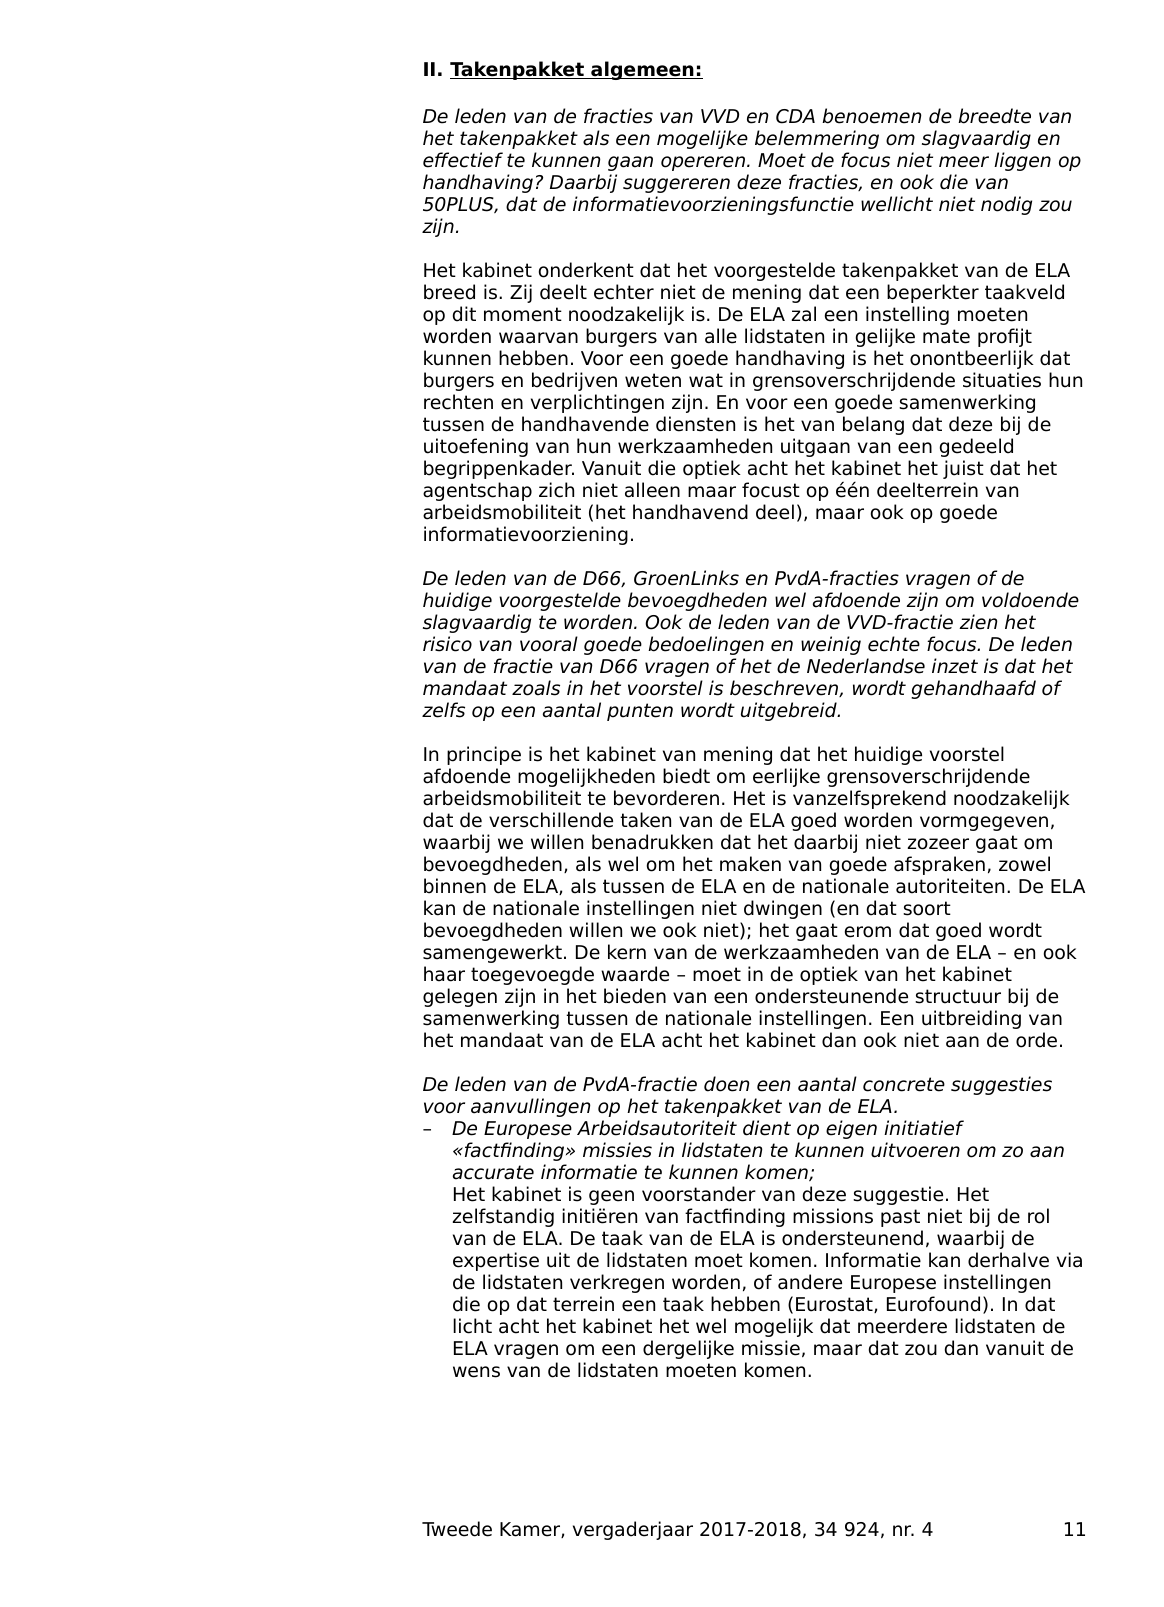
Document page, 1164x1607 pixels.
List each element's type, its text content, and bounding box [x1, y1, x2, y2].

text In principe is het kabinet van mening dat het huidige voorstel afdoende mogelijkheden biedt om eerlijke grensoverschrijdende arbeidsmobiliteit te bevorderen. Het is vanzelfsprekend noodzakelijk dat de verschillende taken van de ELA goed worden vormgegeven, waarbij we willen benadrukken dat het daarbij niet zozeer gaat om bevoegdheden, als wel om het maken van goede afspraken, zowel binnen de ELA, als tussen de ELA en de nationale autoriteiten. De ELA kan de nationale instellingen niet dwingen (en dat soort bevoegdheden willen we ook niet); het gaat erom dat goed wordt samengewerkt. De kern van de werkzaamheden van de ELA – en ook haar toegevoegde waarde – moet in de optiek van het kabinet gelegen zijn in het bieden van een ondersteunende structuur bij de samenwerking tussen de nationale instellingen. Een uitbreiding van het mandaat van de ELA acht het kabinet dan ook niet aan de orde. [422, 744, 1087, 1052]
text De leden van de PvdA-fractie doen een aantal concrete suggesties voor aanvullingen op het takenpakket van de ELA. [422, 1074, 1087, 1118]
subtitle II. Takenpakket algemeen: [422, 59, 1087, 81]
text De leden van de D66, GroenLinks en PvdA-fracties vragen of de huidige voorgestelde bevoegdheden wel afdoende zijn om voldoende slagvaardig te worden. Ook de leden van de VVD-fractie zien het risico van vooral goede bedoelingen en weinig echte focus. De leden van de fractie van D66 vragen of het de Nederlandse inzet is dat het mandaat zoals in het voorstel is beschreven, wordt gehandhaafd of zelfs op een aantal punten wordt uitgebreid. [422, 568, 1087, 722]
text – De Europese Arbeidsautoriteit dient op eigen initiatief «factfinding» missies in lidstaten te kunnen uitvoeren om zo aan accurate informatie te kunnen komen; [422, 1118, 1087, 1184]
text Het kabinet onderkent dat het voorgestelde takenpakket van de ELA breed is. Zij deelt echter niet de mening dat een beperkter taakveld op dit moment noodzakelijk is. De ELA zal een instelling moeten worden waarvan burgers van alle lidstaten in gelijke mate profijt kunnen hebben. Voor een goede handhaving is het onontbeerlijk dat burgers en bedrijven weten wat in grensoverschrijdende situaties hun rechten en verplichtingen zijn. En voor een goede samenwerking tussen de handhavende diensten is het van belang dat deze bij de uitoefening van hun werkzaamheden uitgaan van een gedeeld begrippenkader. Vanuit die optiek acht het kabinet het juist dat het agentschap zich niet alleen maar focust op één deelterrein van arbeidsmobiliteit (het handhavend deel), maar ook op goede informatievoorziening. [422, 260, 1087, 546]
text De leden van de fracties van VVD en CDA benoemen de breedte van het takenpakket als een mogelijke belemmering om slagvaardig en effectief te kunnen gaan opereren. Moet de focus niet meer liggen op handhaving? Daarbij suggereren deze fracties, en ook die van 50PLUS, dat de informatievoorzieningsfunctie wellicht niet nodig zou zijn. [422, 106, 1087, 238]
text Het kabinet is geen voorstander van deze suggestie. Het zelfstandig initiëren van factfinding missions past niet bij de rol van de ELA. De taak van de ELA is ondersteunend, waarbij de expertise uit de lidstaten moet komen. Informatie kan derhalve via de lidstaten verkregen worden, of andere Europese instellingen die op dat terrein een taak hebben (Eurostat, Eurofound). In dat licht acht het kabinet het wel mogelijk dat meerdere lidstaten de ELA vragen om een dergelijke missie, maar dat zou dan vanuit de wens van de lidstaten moeten komen. [452, 1184, 1087, 1382]
